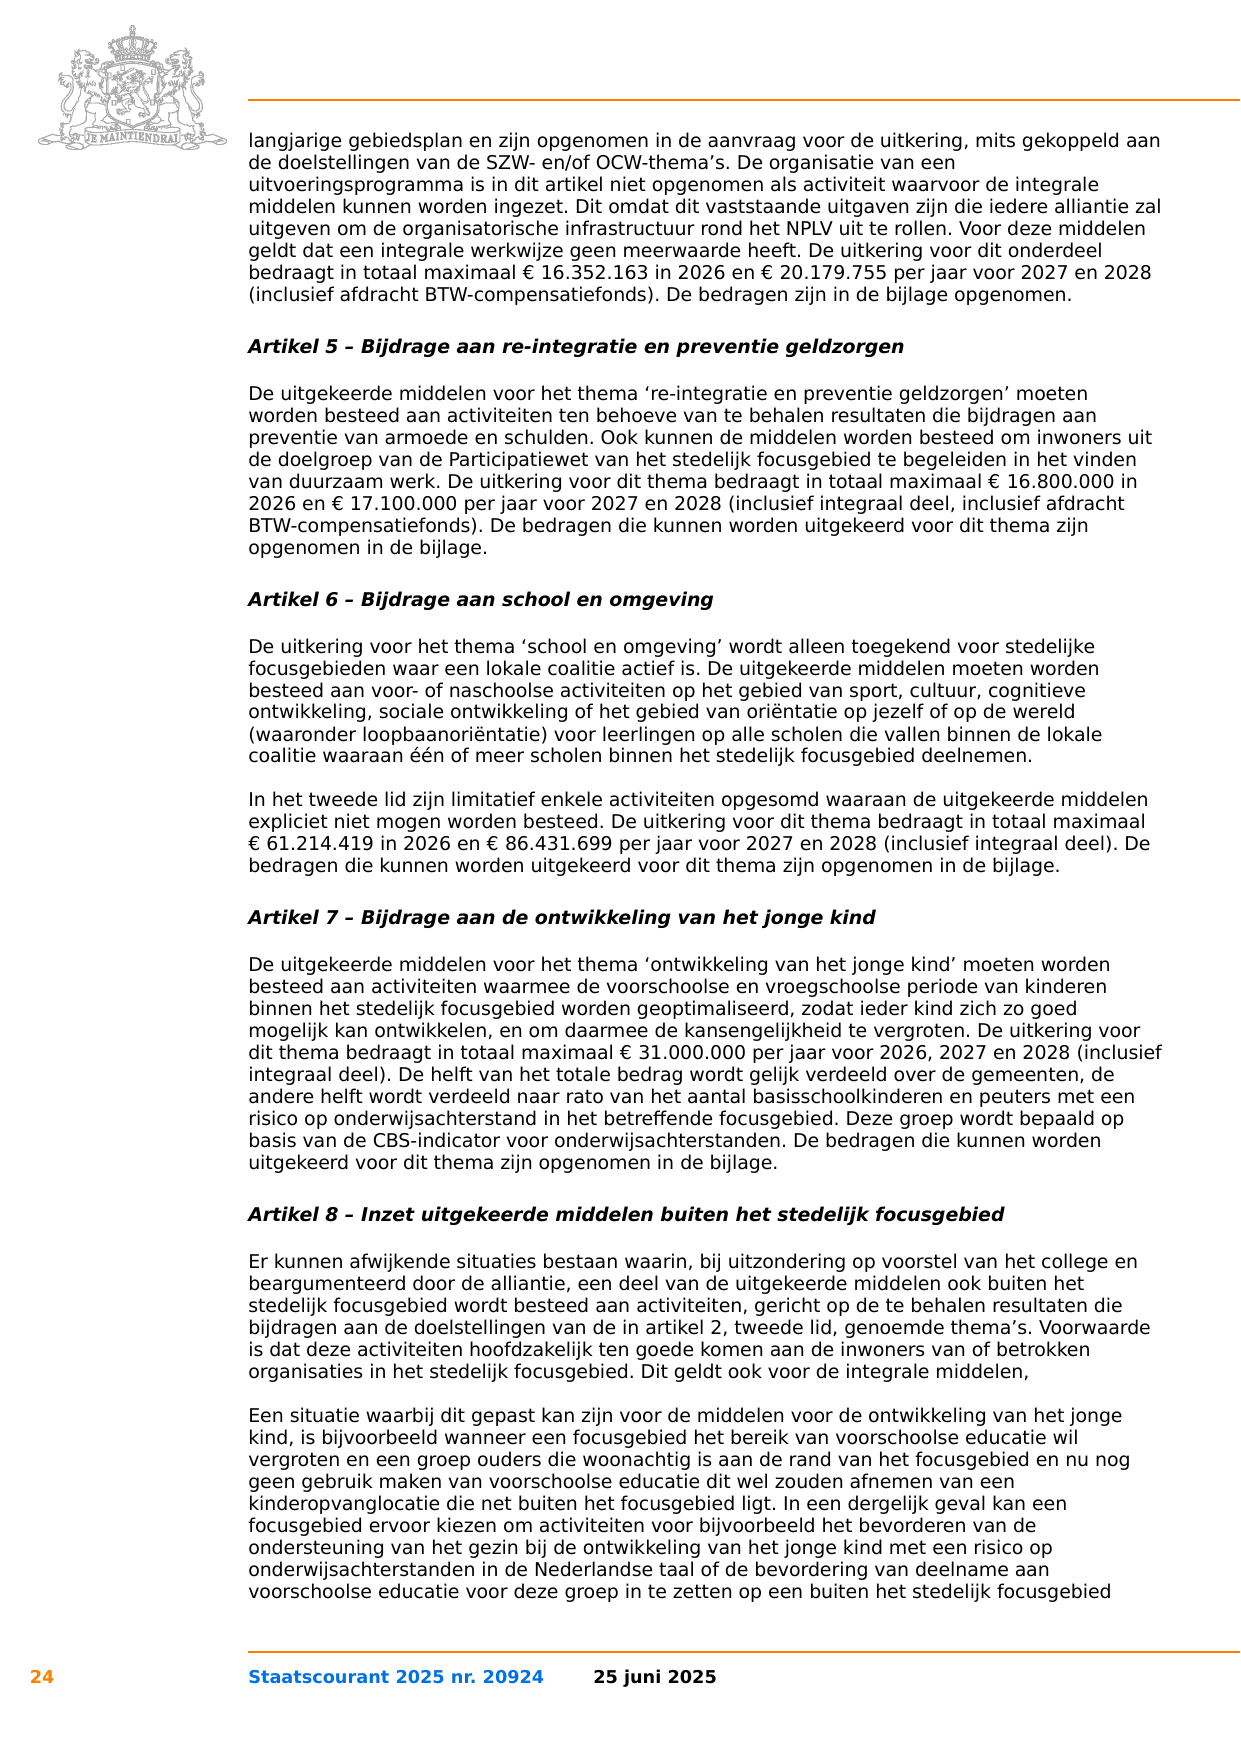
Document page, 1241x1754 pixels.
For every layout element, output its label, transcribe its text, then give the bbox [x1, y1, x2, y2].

subtitle Artikel 5 – Bijdrage aan re-integratie en preventie geldzorgen [248, 336, 1163, 358]
text De uitgekeerde middelen voor het thema ‘re-integratie en preventie geldzorgen’ moeten worden besteed aan activiteiten ten behoeve van te behalen resultaten die bijdragen aan preventie van armoede en schulden. Ook kunnen de middelen worden besteed om inwoners uit de doelgroep van de Participatiewet van het stedelijk focusgebied te begeleiden in het vinden van duurzaam werk. De uitkering voor dit thema bedraagt in totaal maximaal € 16.800.000 in 2026 en € 17.100.000 per jaar voor 2027 en 2028 (inclusief integraal deel, inclusief afdracht BTW-compensatiefonds). De bedragen die kunnen worden uitgekeerd voor dit thema zijn opgenomen in de bijlage. [248, 383, 1163, 558]
picture [38, 25, 227, 150]
subtitle Artikel 7 – Bijdrage aan de ontwikkeling van het jonge kind [248, 907, 1163, 929]
text De uitkering voor het thema ‘school en omgeving’ wordt alleen toegekend voor stedelijke focusgebieden waar een lokale coalitie actief is. De uitgekeerde middelen moeten worden besteed aan voor- of naschoolse activiteiten op het gebied van sport, cultuur, cognitieve ontwikkeling, sociale ontwikkeling of het gebied van oriëntatie op jezelf of op de wereld (waaronder loopbaanoriëntatie) voor leerlingen op alle scholen die vallen binnen de lokale coalitie waaraan één of meer scholen binnen het stedelijk focusgebied deelnemen. [248, 636, 1163, 767]
text langjarige gebiedsplan en zijn opgenomen in de aanvraag voor de uitkering, mits gekoppeld aan de doelstellingen van de SZW- en/of OCW-thema’s. De organisatie van een uitvoeringsprogramma is in dit artikel niet opgenomen als activiteit waarvoor de integrale middelen kunnen worden ingezet. Dit omdat dit vaststaande uitgaven zijn die iedere alliantie zal uitgeven om de organisatorische infrastructuur rond het NPLV uit te rollen. Voor deze middelen geldt dat een integrale werkwijze geen meerwaarde heeft. De uitkering voor dit onderdeel bedraagt in totaal maximaal € 16.352.163 in 2026 en € 20.179.755 per jaar voor 2027 en 2028 (inclusief afdracht BTW-compensatiefonds). De bedragen zijn in de bijlage opgenomen. [248, 130, 1163, 306]
subtitle Artikel 6 – Bijdrage aan school en omgeving [248, 588, 1163, 611]
text Een situatie waarbij dit gepast kan zijn voor de middelen voor de ontwikkeling van het jonge kind, is bijvoorbeeld wanneer een focusgebied het bereik van voorschoolse educatie wil vergroten en een groep ouders die woonachtig is aan de rand van het focusgebied en nu nog geen gebruik maken van voorschoolse educatie dit wel zouden afnemen van een kinderopvanglocatie die net buiten het focusgebied ligt. In een dergelijk geval kan een focusgebied ervoor kiezen om activiteiten voor bijvoorbeeld het bevorderen van de ondersteuning van het gezin bij de ontwikkeling van het jonge kind met een risico op onderwijsachterstanden in de Nederlandse taal of de bevordering van deelname aan voorschoolse educatie voor deze groep in te zetten op een buiten het stedelijk focusgebied [248, 1405, 1163, 1602]
text Er kunnen afwijkende situaties bestaan waarin, bij uitzondering op voorstel van het college en beargumenteerd door de alliantie, een deel van de uitgekeerde middelen ook buiten het stedelijk focusgebied wordt besteed aan activiteiten, gericht op de te behalen resultaten die bijdragen aan de doelstellingen van de in artikel 2, tweede lid, genoemde thema’s. Voorwaarde is dat deze activiteiten hoofdzakelijk ten goede komen aan de inwoners van of betrokken organisaties in het stedelijk focusgebied. Dit geldt ook voor de integrale middelen, [248, 1251, 1163, 1383]
subtitle Artikel 8 – Inzet uitgekeerde middelen buiten het stedelijk focusgebied [248, 1204, 1163, 1226]
text In het tweede lid zijn limitatief enkele activiteiten opgesomd waaraan de uitgekeerde middelen expliciet niet mogen worden besteed. De uitkering voor dit thema bedraagt in totaal maximaal € 61.214.419 in 2026 en € 86.431.699 per jaar voor 2027 en 2028 (inclusief integraal deel). De bedragen die kunnen worden uitgekeerd voor dit thema zijn opgenomen in de bijlage. [248, 789, 1163, 877]
text De uitgekeerde middelen voor het thema ‘ontwikkeling van het jonge kind’ moeten worden besteed aan activiteiten waarmee de voorschoolse en vroegschoolse periode van kinderen binnen het stedelijk focusgebied worden geoptimaliseerd, zodat ieder kind zich zo goed mogelijk kan ontwikkelen, en om daarmee de kansengelijkheid te vergroten. De uitkering voor dit thema bedraagt in totaal maximaal € 31.000.000 per jaar voor 2026, 2027 en 2028 (inclusief integraal deel). De helft van het totale bedrag wordt gelijk verdeeld over de gemeenten, de andere helft wordt verdeeld naar rato van het aantal basisschoolkinderen en peuters met een risico op onderwijsachterstand in het betreffende focusgebied. Deze groep wordt bepaald op basis van de CBS-indicator voor onderwijsachterstanden. De bedragen die kunnen worden uitgekeerd voor dit thema zijn opgenomen in de bijlage. [248, 954, 1163, 1174]
